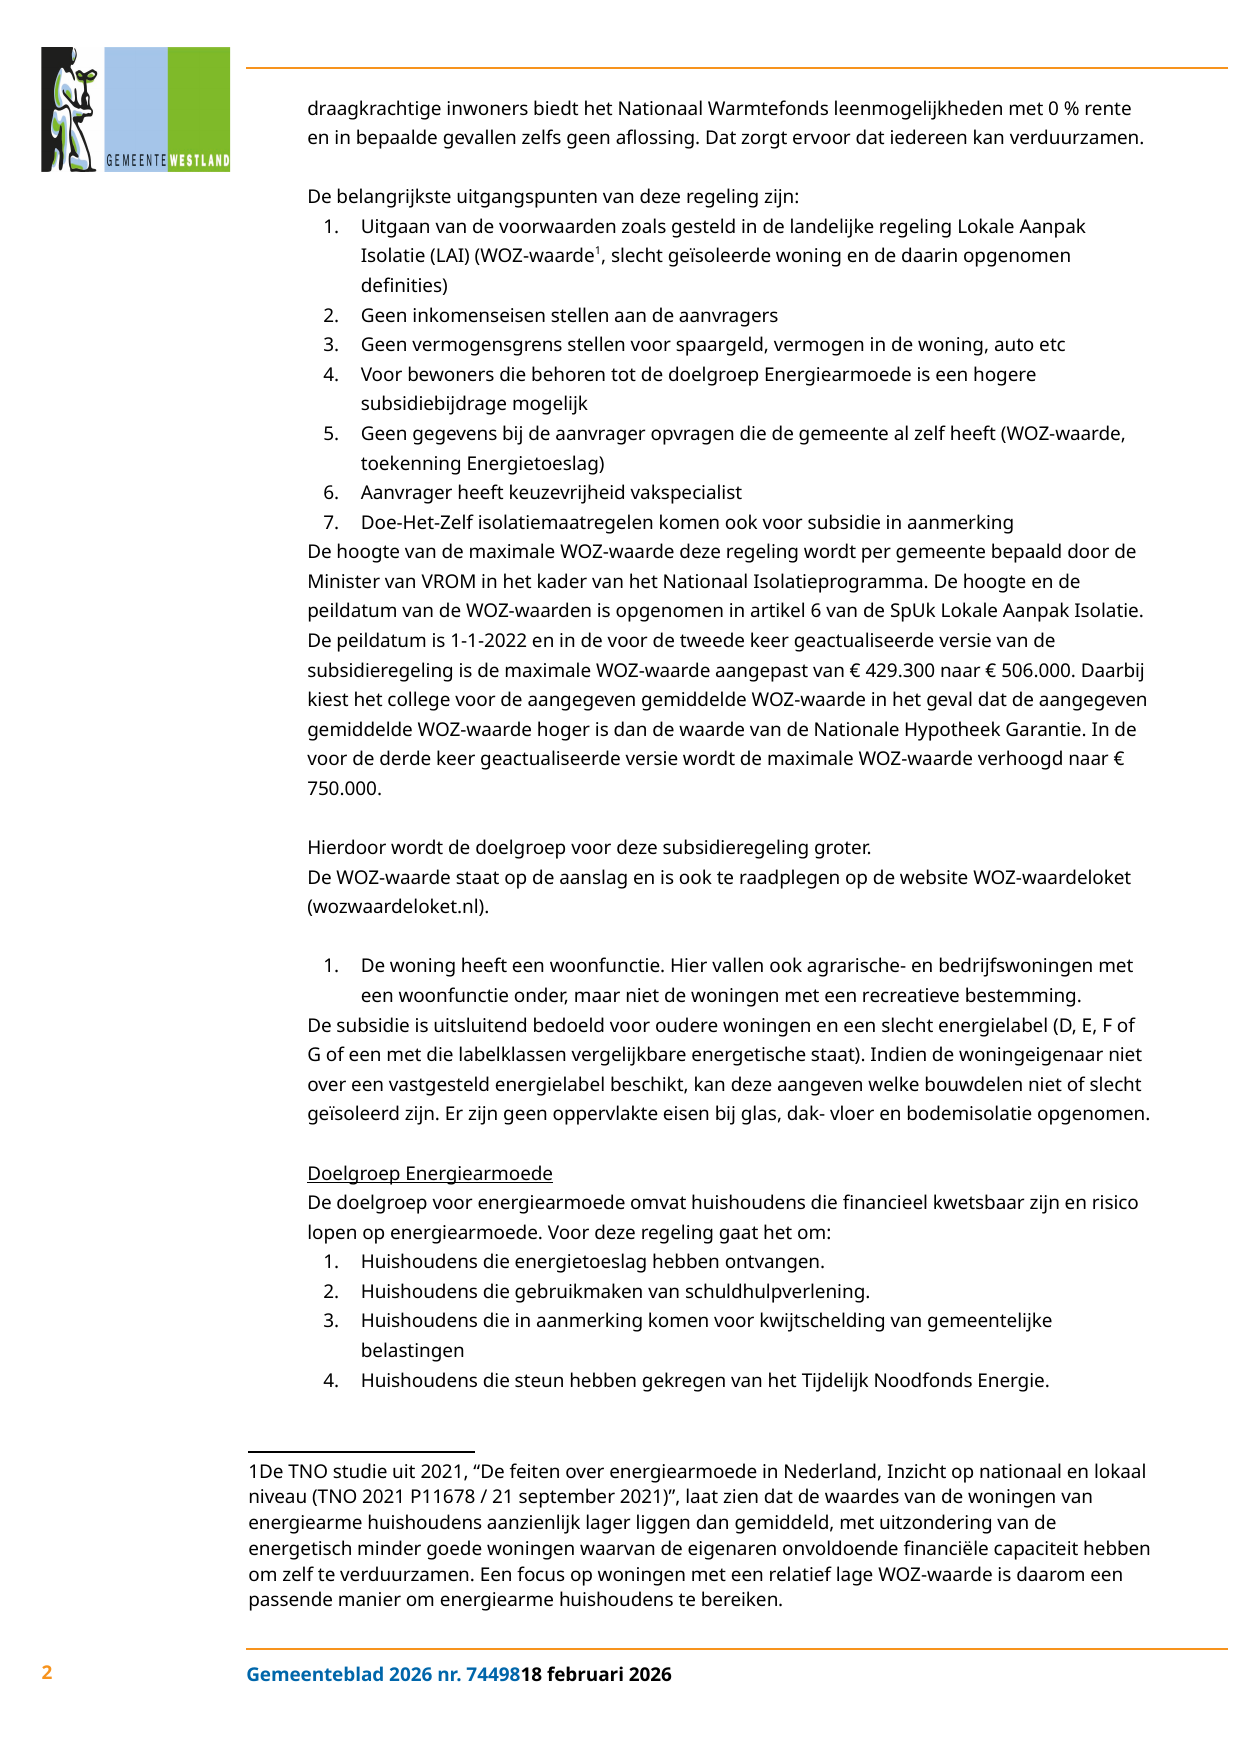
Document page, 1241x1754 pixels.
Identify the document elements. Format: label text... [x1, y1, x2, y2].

list Aanvrager heeft keuzevrijheid vakspecialist [323, 479, 1152, 505]
list Doe-Het-Zelf isolatiemaatregelen komen ook voor subsidie in aanmerking [323, 509, 1152, 535]
list Huishoudens die energietoeslag hebben ontvangen. [323, 1248, 1152, 1274]
list Voor bewoners die behoren tot de doelgroep Energiearmoede is een hogere subsidiebijdrage mogelijk [323, 361, 1152, 416]
list Geen vermogensgrens stellen voor spaargeld, vermogen in de woning, auto etc [323, 331, 1152, 357]
list Uitgaan van de voorwaarden zoals gesteld in de landelijke regeling Lokale Aanpak Isolatie (LAI) (WOZ-waarde, slecht geïsoleerde woning en de daarin opgenomen definities) [323, 213, 1152, 298]
list De WOZ-waarde staat op de aanslag en is ook te raadplegen op de website WOZ-waardeloket (wozwaardeloket.nl). [248, 864, 1152, 919]
list De subsidie is uitsluitend bedoeld voor oudere woningen en een slecht energielabel (D, E, F of G of een met die labelklassen vergelijkbare energetische staat). Indien de woningeigenaar niet over een vastgesteld energielabel beschikt, kan deze aangeven welke bouwdelen niet of slecht geïsoleerd zijn. Er zijn geen oppervlakte eisen bij glas, dak- vloer en bodemisolatie opgenomen. [248, 1012, 1152, 1126]
list Huishoudens die steun hebben gekregen van het Tijdelijk Noodfonds Energie. [323, 1367, 1152, 1393]
list De doelgroep voor energiearmoede omvat huishoudens die financieel kwetsbaar zijn en risico lopen op energiearmoede. Voor deze regeling gaat het om: [248, 1189, 1152, 1245]
list Huishoudens die gebruikmaken van schuldhulpverlening. [323, 1278, 1152, 1304]
list Doelgroep Energiearmoede [248, 1160, 1152, 1186]
list Hierdoor wordt de doelgroep voor deze subsidieregeling groter. [248, 834, 1152, 860]
list Geen inkomenseisen stellen aan de aanvragers [323, 302, 1152, 328]
list De woning heeft een woonfunctie. Hier vallen ook agrarische- en bedrijfswoningen met een woonfunctie onder, maar niet de woningen met een recreatieve bestemming. [323, 953, 1152, 1008]
list De hoogte van de maximale WOZ-waarde deze regeling wordt per gemeente bepaald door de Minister van VROM in het kader van het Nationaal Isolatieprogramma. De hoogte en de peildatum van de WOZ-waarden is opgenomen in artikel 6 van de SpUk Lokale Aanpak Isolatie. De peildatum is 1-1-2022 en in de voor de tweede keer geactualiseerde versie van de subsidieregeling is de maximale WOZ-waarde aangepast van € 429.300 naar € 506.000. Daarbij kiest het college voor de aangegeven gemiddelde WOZ-waarde in het geval dat de aangegeven gemiddelde WOZ-waarde hoger is dan de waarde van de Nationale Hypotheek Garantie. In de voor de derde keer geactualiseerde versie wordt de maximale WOZ-waarde verhoogd naar € 750.000. [248, 538, 1152, 801]
list draagkrachtige inwoners biedt het Nationaal Warmtefonds leenmogelijkheden met 0 % rente en in bepaalde gevallen zelfs geen aflossing. Dat zorgt ervoor dat iedereen kan verduurzamen. [248, 95, 1152, 150]
list Huishoudens die in aanmerking komen voor kwijtschelding van gemeentelijke belastingen [323, 1308, 1152, 1363]
list De belangrijkste uitgangspunten van deze regeling zijn: [248, 183, 1152, 209]
list De TNO studie uit 2021, “De feiten over energiearmoede in Nederland, Inzicht op nationaal en lokaal niveau (TNO 2021 P11678 / 21 september 2021)”, laat zien dat de waardes van de woningen van energiearme huishoudens aanzienlijk lager liggen dan gemiddeld, met uitzondering van de energetisch minder goede woningen waarvan de eigenaren onvoldoende financiële capaciteit hebben om zelf te verduurzamen. Een focus op woningen met een relatief lage WOZ-waarde is daarom een passende manier om energiearme huishoudens te bereiken. [248, 1458, 1152, 1612]
picture [41, 47, 231, 172]
list Geen gegevens bij de aanvrager opvragen die de gemeente al zelf heeft (WOZ-waarde, toekenning Energietoeslag) [323, 420, 1152, 476]
